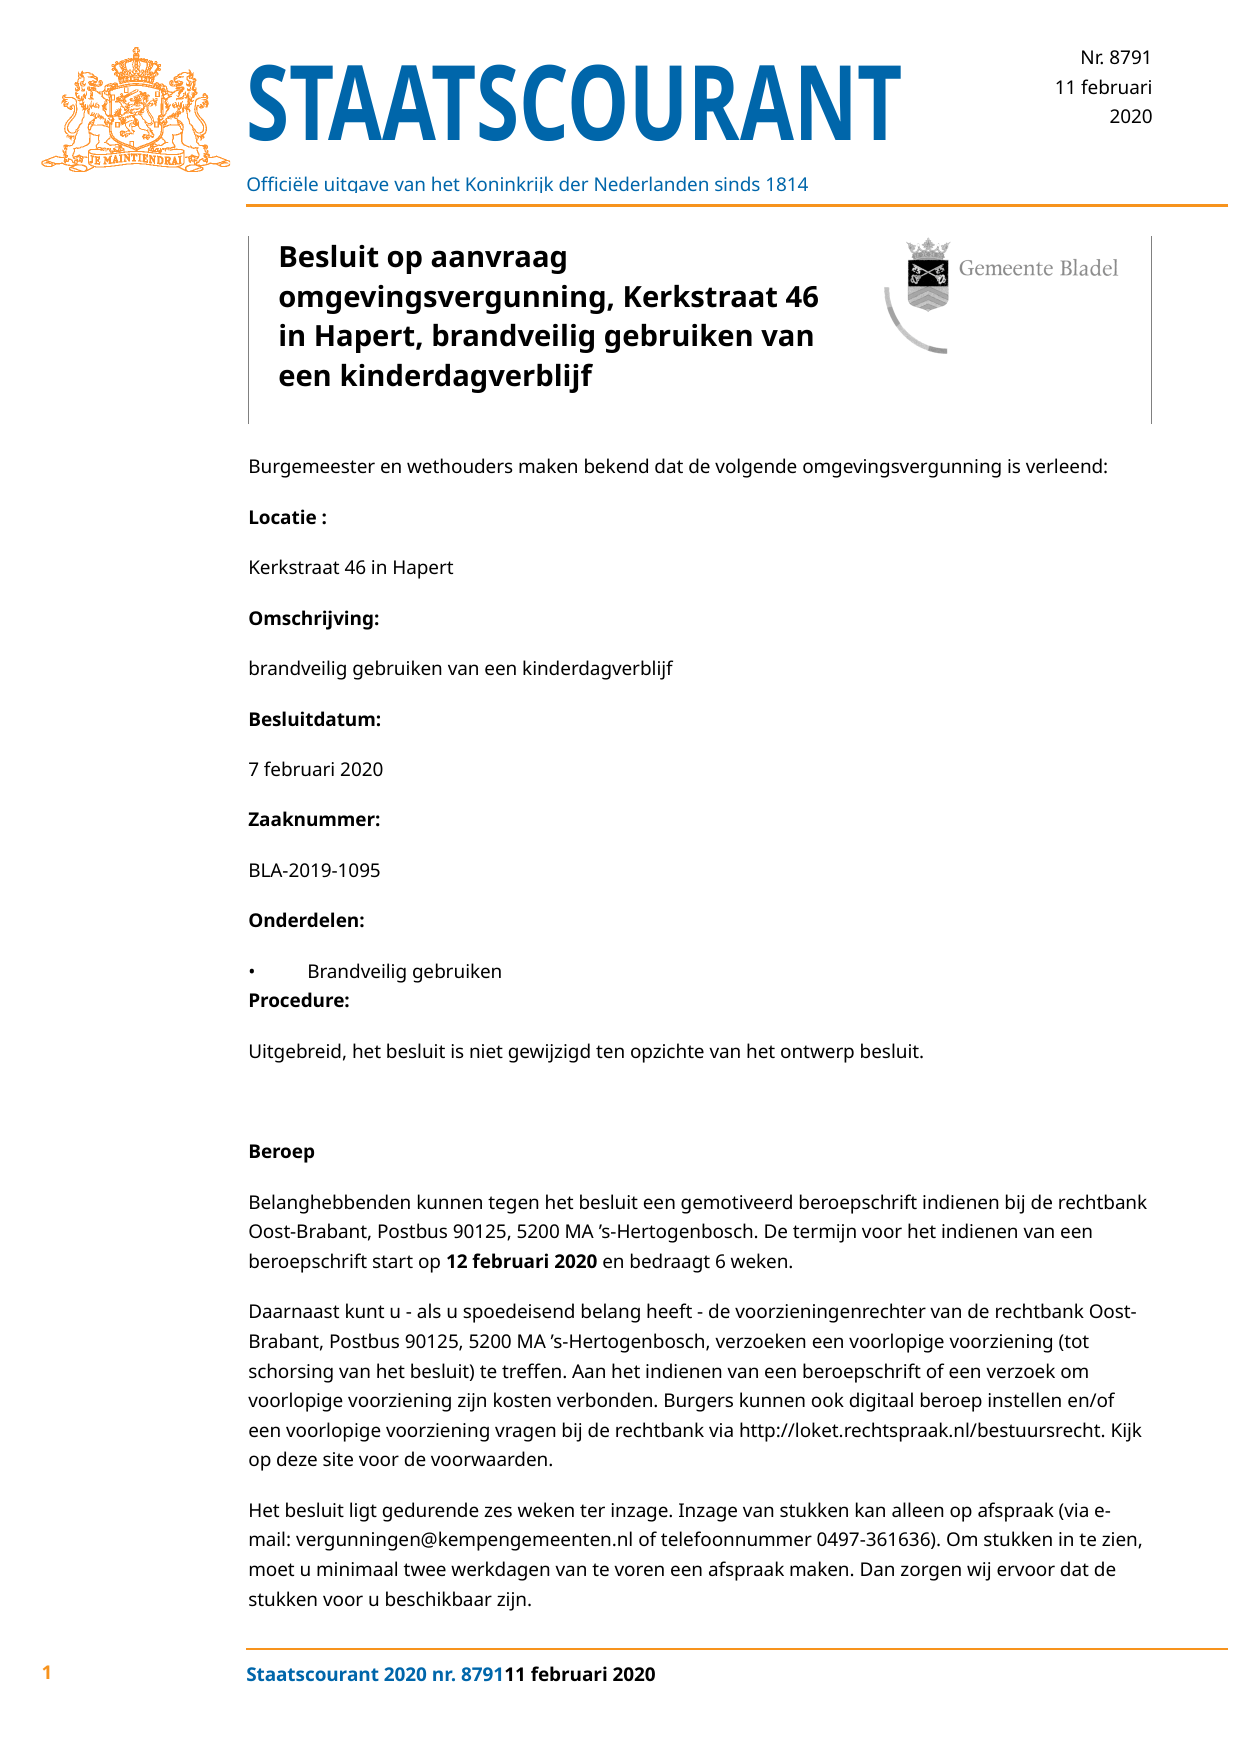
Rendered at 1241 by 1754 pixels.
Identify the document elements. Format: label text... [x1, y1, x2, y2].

text Uitgebreid, het besluit is niet gewijzigd ten opzichte van het ontwerp besluit. [248, 1038, 1152, 1063]
text Beroep [248, 1139, 1152, 1164]
table_header Besluit op aanvraag omgevingsvergunning, Kerkstraat 46 in Hapert, brandveilig gebruiken van een kinderdagverblijf [249, 236, 850, 424]
picture [882, 236, 1119, 355]
text Zaaknummer: [248, 807, 1152, 832]
text Besluitdatum: [248, 706, 1152, 731]
text Het besluit ligt gedurende zes weken ter inzage. Inzage van stukken kan alleen op afspraak (via e-mail: vergunningen@kempengemeenten.nl of telefoonnummer 0497-361636). Om stukken in te zien, moet u minimaal twee werkdagen van te voren een afspraak maken. Dan zorgen wij ervoor dat de stukken voor u beschikbaar zijn. [248, 1497, 1152, 1611]
text brandveilig gebruiken van een kinderdagverblijf [248, 655, 1152, 681]
text BLA-2019-1095 [248, 857, 1152, 883]
list Brandveilig gebruiken [248, 958, 1152, 983]
text Locatie : [248, 504, 1152, 530]
text Daarnaast kunt u - als u spoedeisend belang heeft - de voorzieningenrechter van de rechtbank Oost-Brabant, Postbus 90125, 5200 MA ’s-Hertogenbosch, verzoeken een voorlopige voorziening (tot schorsing van het besluit) te treffen. Aan het indienen van een beroepschrift of een verzoek om voorlopige voorziening zijn kosten verbonden. Burgers kunnen ook digitaal beroep instellen en/of een voorlopige voorziening vragen bij de rechtbank via http://loket.rechtspraak.nl/bestuursrecht. Kijk op deze site voor de voorwaarden. [248, 1299, 1152, 1472]
table_header [850, 236, 1151, 424]
text 7 februari 2020 [248, 756, 1152, 782]
text Kerkstraat 46 in Hapert [248, 554, 1152, 580]
text Burgemeester en wethouders maken bekend dat de volgende omgevingsvergunning is verleend: [248, 454, 1152, 479]
text Belanghebbenden kunnen tegen het besluit een gemotiveerd beroepschrift indienen bij de rechtbank Oost-Brabant, Postbus 90125, 5200 MA ’s-Hertogenbosch. De termijn voor het indienen van een beroepschrift start op 12 februari 2020 en bedraagt 6 weken. [248, 1189, 1152, 1274]
picture [41, 47, 231, 172]
text Omschrijving: [248, 605, 1152, 631]
text Onderdelen: [248, 907, 1152, 933]
text Procedure: [248, 987, 1152, 1013]
